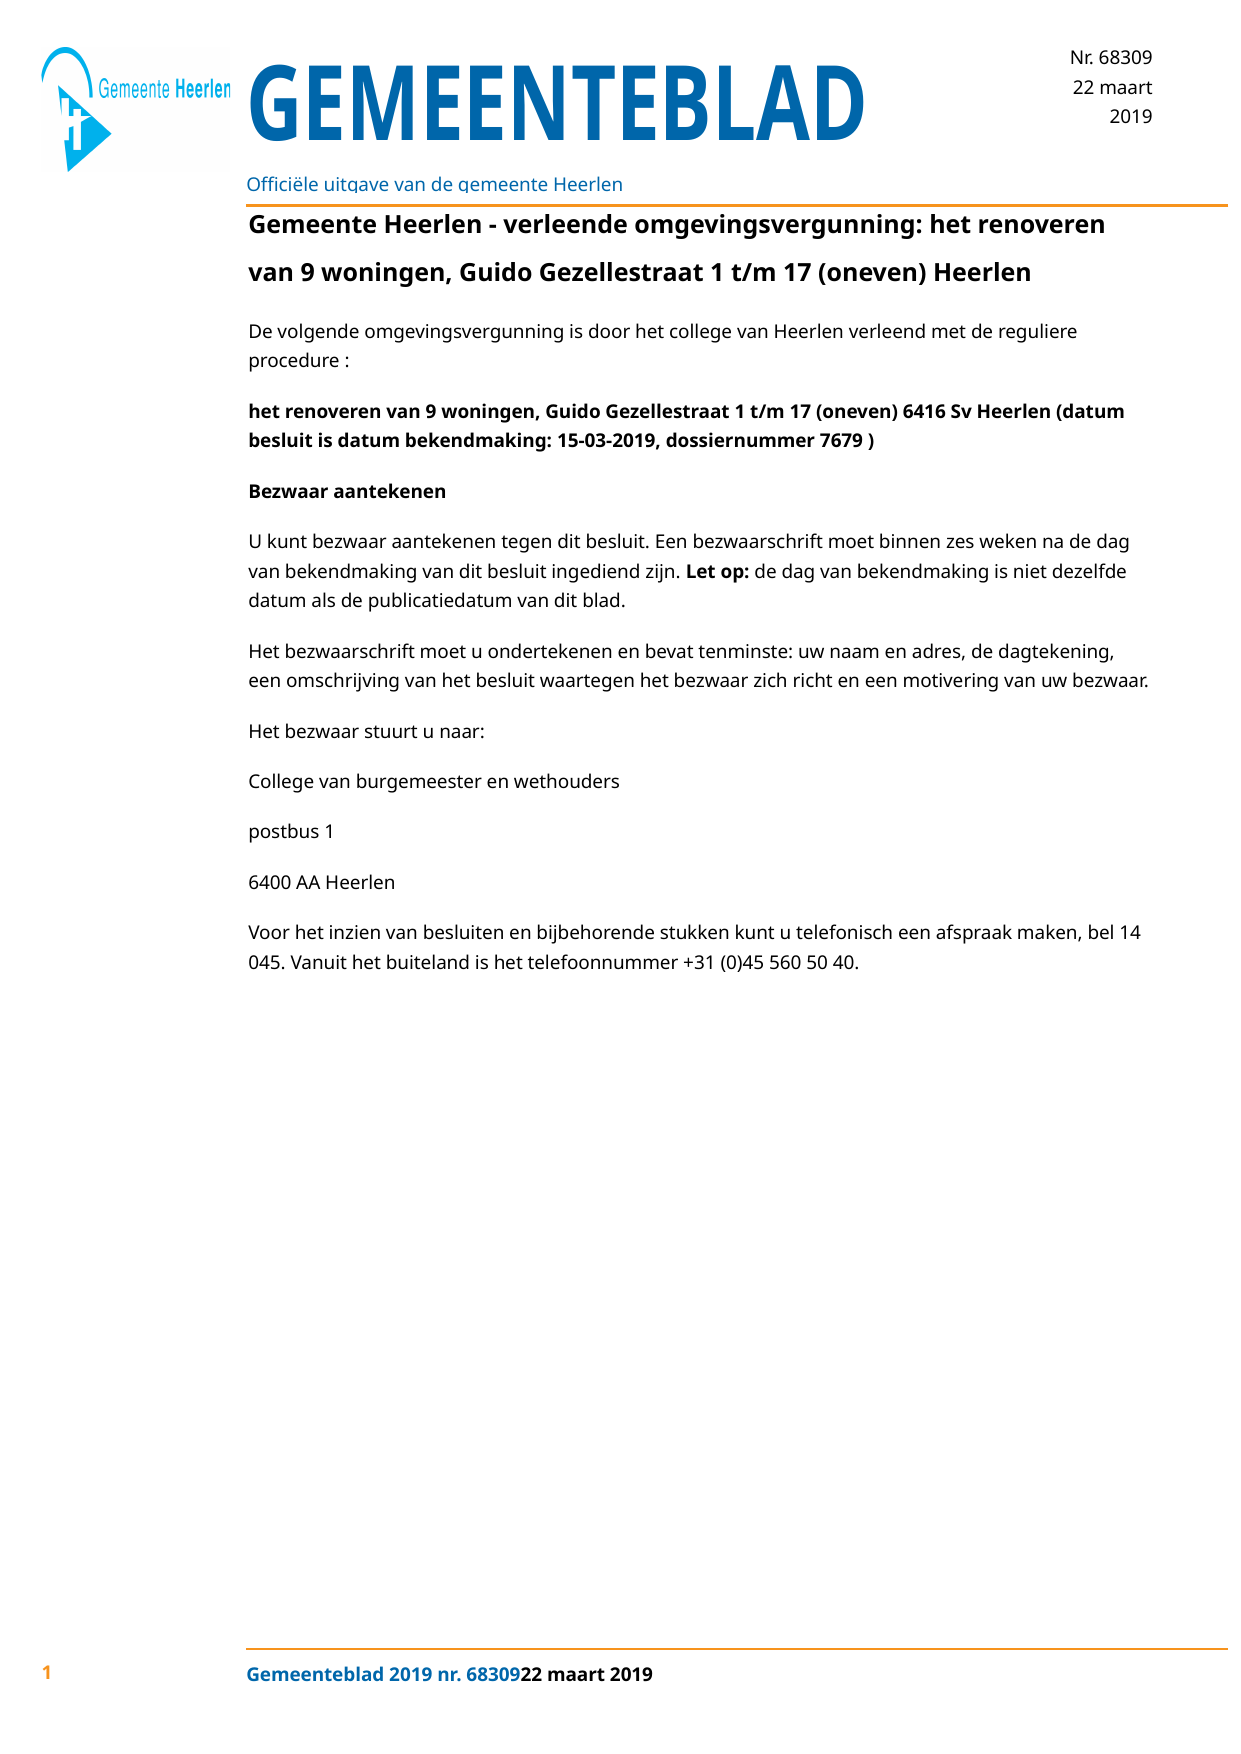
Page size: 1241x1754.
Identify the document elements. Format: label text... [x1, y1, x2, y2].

picture [41, 47, 58, 70]
text Het bezwaar stuurt u naar: [248, 718, 1152, 744]
text postbus 1 [248, 819, 1152, 844]
text U kunt bezwaar aantekenen tegen dit besluit. Een bezwaarschrift moet binnen zes weken na de dag van bekendmaking van dit besluit ingediend zijn. Let op: de dag van bekendmaking is niet dezelfde datum als de publicatiedatum van dit blad. [248, 528, 1152, 613]
text Gemeente Heerlen - verleende omgevingsvergunning: het renoveren van 9 woningen, Guido Gezellestraat 1 t/m 17 (oneven) Heerlen [248, 207, 1152, 288]
text Voor het inzien van besluiten en bijbehorende stukken kunt u telefonisch een afspraak maken, bel 14 045. Vanuit het buiteland is het telefoonnummer +31 (0)45 560 50 40. [248, 919, 1152, 975]
text 6400 AA Heerlen [248, 869, 1152, 895]
text De volgende omgevingsvergunning is door het college van Heerlen verleend met de reguliere procedure : [248, 318, 1152, 373]
text het renoveren van 9 woningen, Guido Gezellestraat 1 t/m 17 (oneven) 6416 Sv Heerlen (datum besluit is datum bekendmaking: 15-03-2019, dossiernummer 7679 ) [248, 398, 1152, 453]
picture [41, 47, 231, 172]
text Bezwaar aantekenen [248, 478, 1152, 504]
text College van burgemeester en wethouders [248, 768, 1152, 794]
text Het bezwaarschrift moet u ondertekenen en bevat tenminste: uw naam en adres, de dagtekening, een omschrijving van het besluit waartegen het bezwaar zich richt en een motivering van uw bezwaar. [248, 638, 1152, 693]
